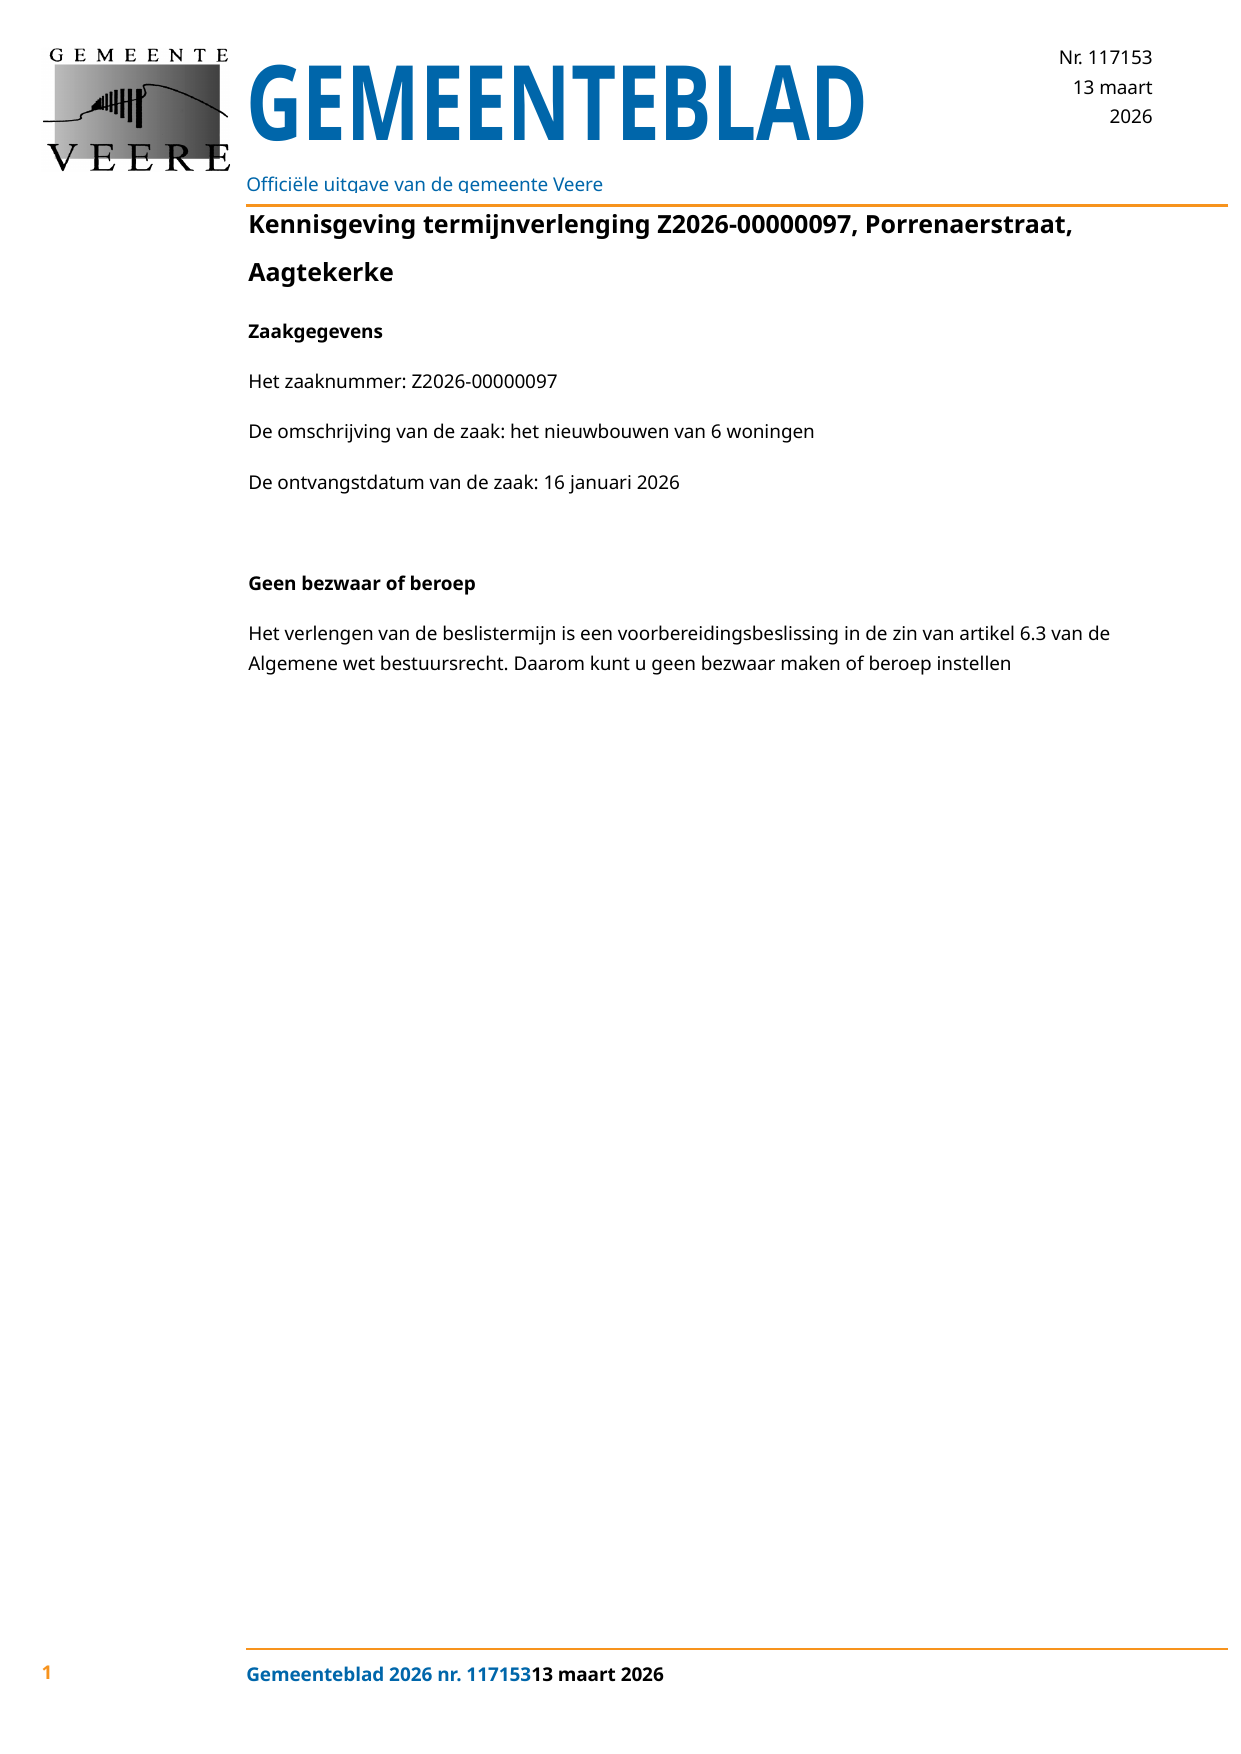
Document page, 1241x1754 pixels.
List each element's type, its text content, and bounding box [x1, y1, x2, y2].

text Zaakgegevens [248, 318, 1152, 344]
text Kennisgeving termijnverlenging Z2026-00000097, Porrenaerstraat, Aagtekerke [248, 207, 1152, 288]
text De omschrijving van de zaak: het nieuwbouwen van 6 woningen [248, 419, 1152, 444]
text Het verlengen van de beslistermijn is een voorbereidingsbeslissing in de zin van artikel 6.3 van de Algemene wet bestuursrecht. Daarom kunt u geen bezwaar maken of beroep instellen [248, 620, 1152, 676]
text Geen bezwaar of beroep [248, 570, 1152, 596]
text De ontvangstdatum van de zaak: 16 januari 2026 [248, 469, 1152, 495]
text Het zaaknummer: Z2026-00000097 [248, 368, 1152, 394]
picture [41, 47, 231, 172]
